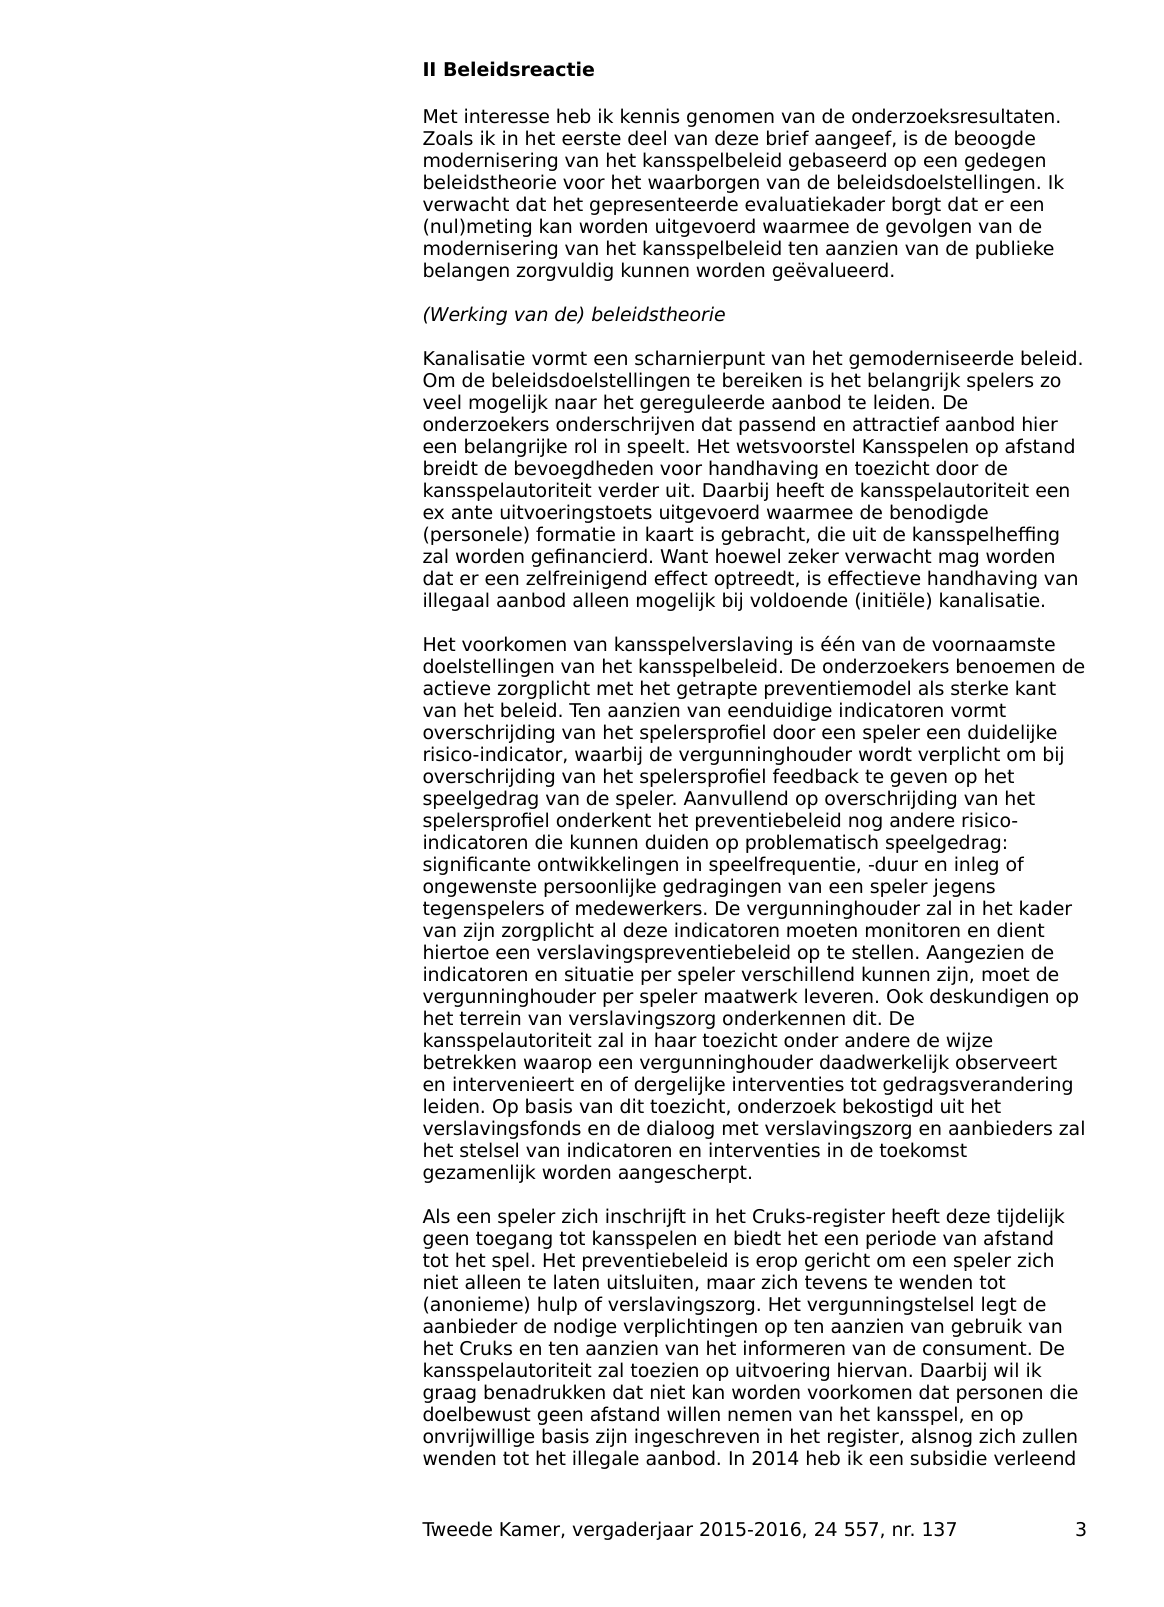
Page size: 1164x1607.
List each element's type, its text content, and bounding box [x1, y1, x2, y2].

text Kanalisatie vormt een scharnierpunt van het gemoderniseerde beleid. Om de beleidsdoelstellingen te bereiken is het belangrijk spelers zo veel mogelijk naar het gereguleerde aanbod te leiden. De onderzoekers onderschrijven dat passend en attractief aanbod hier een belangrijke rol in speelt. Het wetsvoorstel Kansspelen op afstand breidt de bevoegdheden voor handhaving en toezicht door de kansspelautoriteit verder uit. Daarbij heeft de kansspelautoriteit een ex ante uitvoeringstoets uitgevoerd waarmee de benodigde (personele) formatie in kaart is gebracht, die uit de kansspelheffing zal worden gefinancierd. Want hoewel zeker verwacht mag worden dat er een zelfreinigend effect optreedt, is effectieve handhaving van illegaal aanbod alleen mogelijk bij voldoende (initiële) kanalisatie. [422, 348, 1087, 612]
text Als een speler zich inschrijft in het Cruks-register heeft deze tijdelijk geen toegang tot kansspelen en biedt het een periode van afstand tot het spel. Het preventiebeleid is erop gericht om een speler zich niet alleen te laten uitsluiten, maar zich tevens te wenden tot (anonieme) hulp of verslavingszorg. Het vergunningstelsel legt de aanbieder de nodige verplichtingen op ten aanzien van gebruik van het Cruks en ten aanzien van het informeren van de consument. De kansspelautoriteit zal toezien op uitvoering hiervan. Daarbij wil ik graag benadrukken dat niet kan worden voorkomen dat personen die doelbewust geen afstand willen nemen van het kansspel, en op onvrijwillige basis zijn ingeschreven in het register, alsnog zich zullen wenden tot het illegale aanbod. In 2014 heb ik een subsidie verleend [422, 1206, 1087, 1469]
subtitle II Beleidsreactie [422, 59, 1087, 81]
subtitle (Werking van de) beleidstheorie [422, 304, 1087, 326]
text Het voorkomen van kansspelverslaving is één van de voornaamste doelstellingen van het kansspelbeleid. De onderzoekers benoemen de actieve zorgplicht met het getrapte preventiemodel als sterke kant van het beleid. Ten aanzien van eenduidige indicatoren vormt overschrijding van het spelersprofiel door een speler een duidelijke risico-indicator, waarbij de vergunninghouder wordt verplicht om bij overschrijding van het spelersprofiel feedback te geven op het speelgedrag van de speler. Aanvullend op overschrijding van het spelersprofiel onderkent het preventiebeleid nog andere risico-indicatoren die kunnen duiden op problematisch speelgedrag: significante ontwikkelingen in speelfrequentie, -duur en inleg of ongewenste persoonlijke gedragingen van een speler jegens tegenspelers of medewerkers. De vergunninghouder zal in het kader van zijn zorgplicht al deze indicatoren moeten monitoren en dient hiertoe een verslavingspreventiebeleid op te stellen. Aangezien de indicatoren en situatie per speler verschillend kunnen zijn, moet de vergunninghouder per speler maatwerk leveren. Ook deskundigen op het terrein van verslavingszorg onderkennen dit. De kansspelautoriteit zal in haar toezicht onder andere de wijze betrekken waarop een vergunninghouder daadwerkelijk observeert en intervenieert en of dergelijke interventies tot gedragsverandering leiden. Op basis van dit toezicht, onderzoek bekostigd uit het verslavingsfonds en de dialoog met verslavingszorg en aanbieders zal het stelsel van indicatoren en interventies in de toekomst gezamenlijk worden aangescherpt. [422, 634, 1087, 1184]
text Met interesse heb ik kennis genomen van de onderzoeksresultaten. Zoals ik in het eerste deel van deze brief aangeef, is de beoogde modernisering van het kansspelbeleid gebaseerd op een gedegen beleidstheorie voor het waarborgen van de beleidsdoelstellingen. Ik verwacht dat het gepresenteerde evaluatiekader borgt dat er een (nul)meting kan worden uitgevoerd waarmee de gevolgen van de modernisering van het kansspelbeleid ten aanzien van de publieke belangen zorgvuldig kunnen worden geëvalueerd. [422, 106, 1087, 282]
